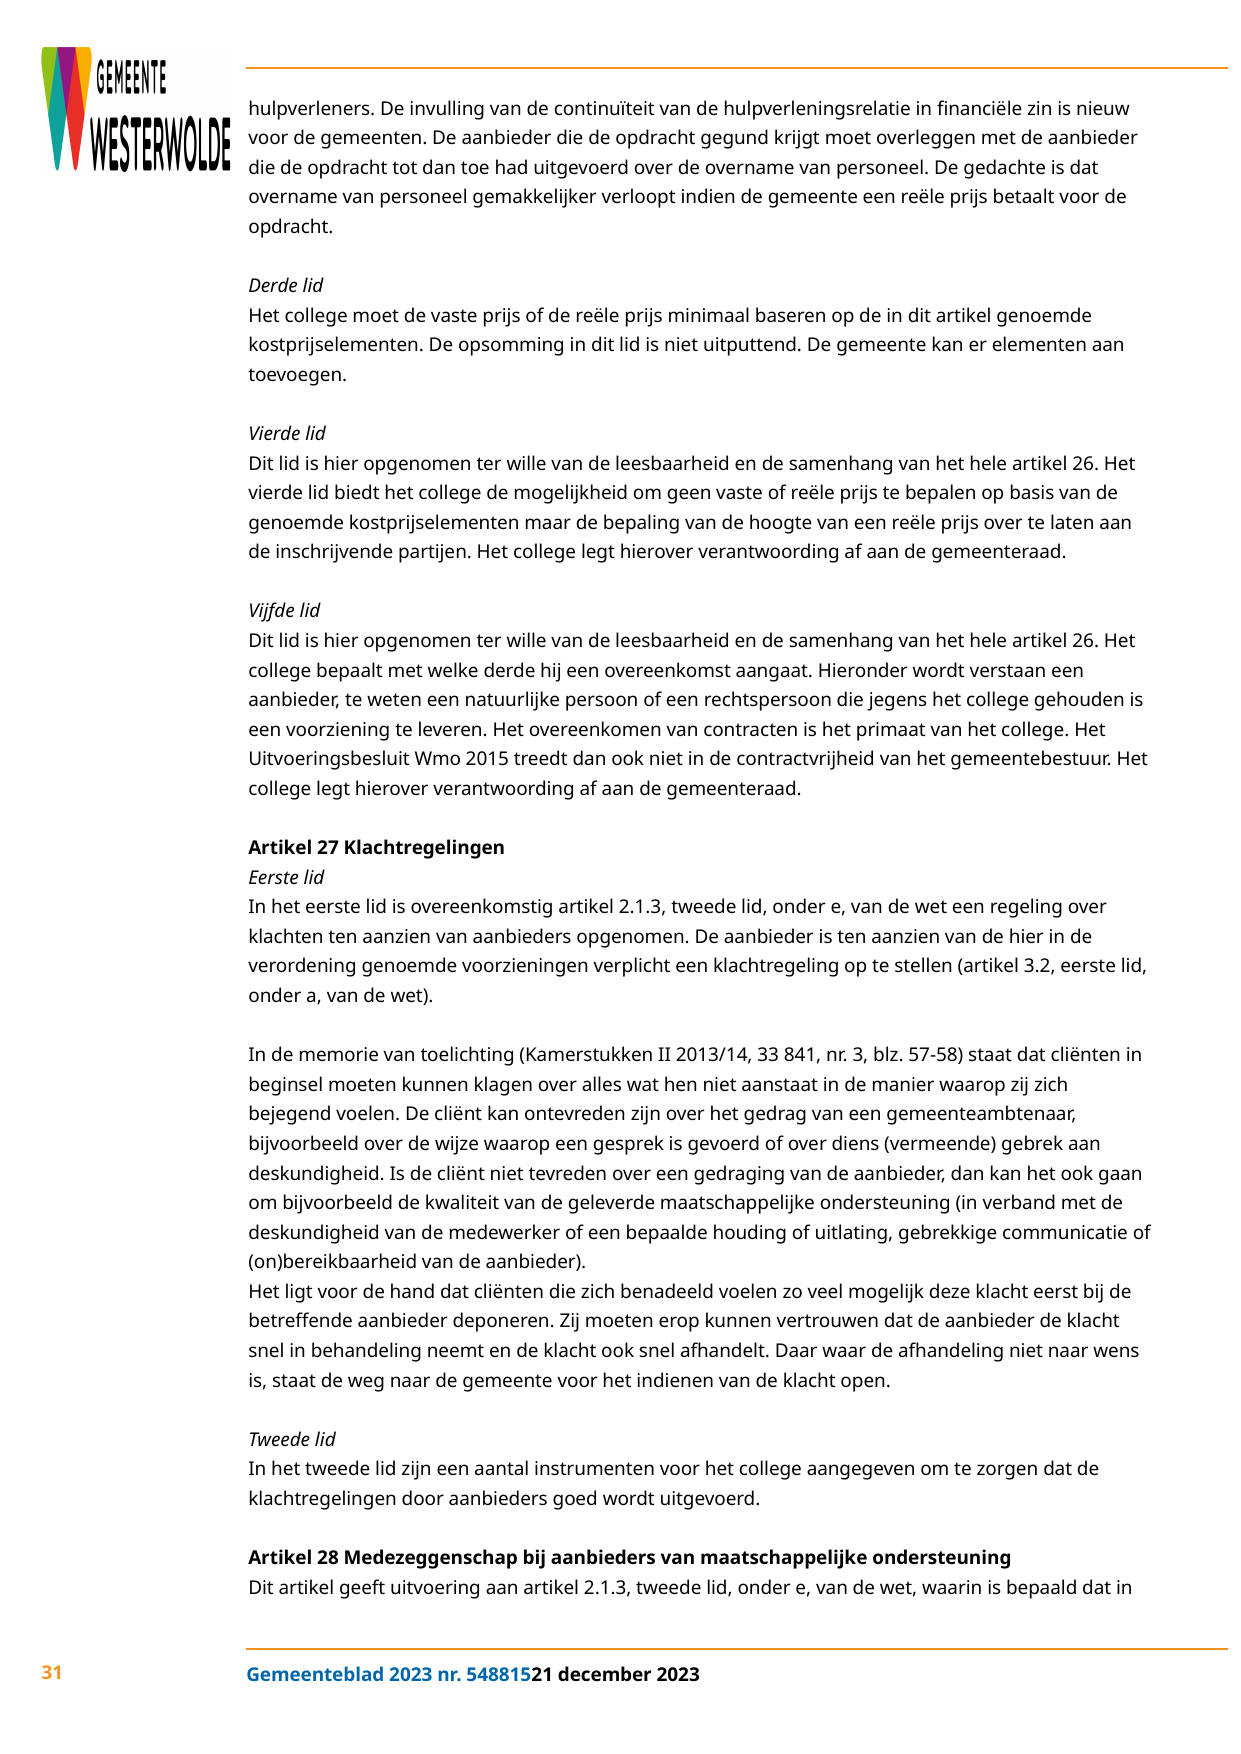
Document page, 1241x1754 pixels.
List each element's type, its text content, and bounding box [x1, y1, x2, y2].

text In het eerste lid is overeenkomstig artikel 2.1.3, tweede lid, onder e, van de wet een regeling over klachten ten aanzien van aanbieders opgenomen. De aanbieder is ten aanzien van de hier in de verordening genoemde voorzieningen verplicht een klachtregeling op te stellen (artikel 3.2, eerste lid, onder a, van de wet). [248, 893, 1152, 1008]
text Dit artikel geeft uitvoering aan artikel 2.1.3, tweede lid, onder e, van de wet, waarin is bepaald dat in [248, 1574, 1152, 1600]
text Vierde lid [248, 420, 1152, 446]
text Vijfde lid [248, 598, 1152, 623]
text Het college moet de vaste prijs of de reële prijs minimaal baseren op de in dit artikel genoemde kostprijselementen. De opsomming in dit lid is niet uitputtend. De gemeente kan er elementen aan toevoegen. [248, 302, 1152, 387]
text In de memorie van toelichting (Kamerstukken II 2013/14, 33 841, nr. 3, blz. 57-58) staat dat cliënten in beginsel moeten kunnen klagen over alles wat hen niet aanstaat in de manier waarop zij zich bejegend voelen. De cliënt kan ontevreden zijn over het gedrag van een gemeenteambtenaar, bijvoorbeeld over de wijze waarop een gesprek is gevoerd of over diens (vermeende) gebrek aan deskundigheid. Is de cliënt niet tevreden over een gedraging van de aanbieder, dan kan het ook gaan om bijvoorbeeld de kwaliteit van de geleverde maatschappelijke ondersteuning (in verband met de deskundigheid van de medewerker of een bepaalde houding of uitlating, gebrekkige communicatie of (on)bereikbaarheid van de aanbieder). [248, 1041, 1152, 1274]
text Artikel 28 Medezeggenschap bij aanbieders van maatschappelijke ondersteuning [248, 1544, 1152, 1570]
picture [41, 47, 231, 172]
text hulpverleners. De invulling van de continuïteit van de hulpverleningsrelatie in financiële zin is nieuw voor de gemeenten. De aanbieder die de opdracht gegund krijgt moet overleggen met de aanbieder die de opdracht tot dan toe had uitgevoerd over de overname van personeel. De gedachte is dat overname van personeel gemakkelijker verloopt indien de gemeente een reële prijs betaalt voor de opdracht. [248, 95, 1152, 239]
text Eerste lid [248, 864, 1152, 890]
text Tweede lid [248, 1426, 1152, 1452]
text Dit lid is hier opgenomen ter wille van de leesbaarheid en de samenhang van het hele artikel 26. Het college bepaalt met welke derde hij een overeenkomst aangaat. Hieronder wordt verstaan een aanbieder, te weten een natuurlijke persoon of een rechtspersoon die jegens het college gehouden is een voorziening te leveren. Het overeenkomen van contracten is het primaat van het college. Het Uitvoeringsbesluit Wmo 2015 treedt dan ook niet in de contractvrijheid van het gemeentebestuur. Het college legt hierover verantwoording af aan de gemeenteraad. [248, 627, 1152, 801]
text Het ligt voor de hand dat cliënten die zich benadeeld voelen zo veel mogelijk deze klacht eerst bij de betreffende aanbieder deponeren. Zij moeten erop kunnen vertrouwen dat de aanbieder de klacht snel in behandeling neemt en de klacht ook snel afhandelt. Daar waar de afhandeling niet naar wens is, staat de weg naar de gemeente voor het indienen van de klacht open. [248, 1278, 1152, 1393]
text Artikel 27 Klachtregelingen [248, 834, 1152, 860]
text Derde lid [248, 272, 1152, 298]
text Dit lid is hier opgenomen ter wille van de leesbaarheid en de samenhang van het hele artikel 26. Het vierde lid biedt het college de mogelijkheid om geen vaste of reële prijs te bepalen op basis van de genoemde kostprijselementen maar de bepaling van de hoogte van een reële prijs over te laten aan de inschrijvende partijen. Het college legt hierover verantwoording af aan de gemeenteraad. [248, 450, 1152, 564]
text In het tweede lid zijn een aantal instrumenten voor het college aangegeven om te zorgen dat de klachtregelingen door aanbieders goed wordt uitgevoerd. [248, 1456, 1152, 1511]
